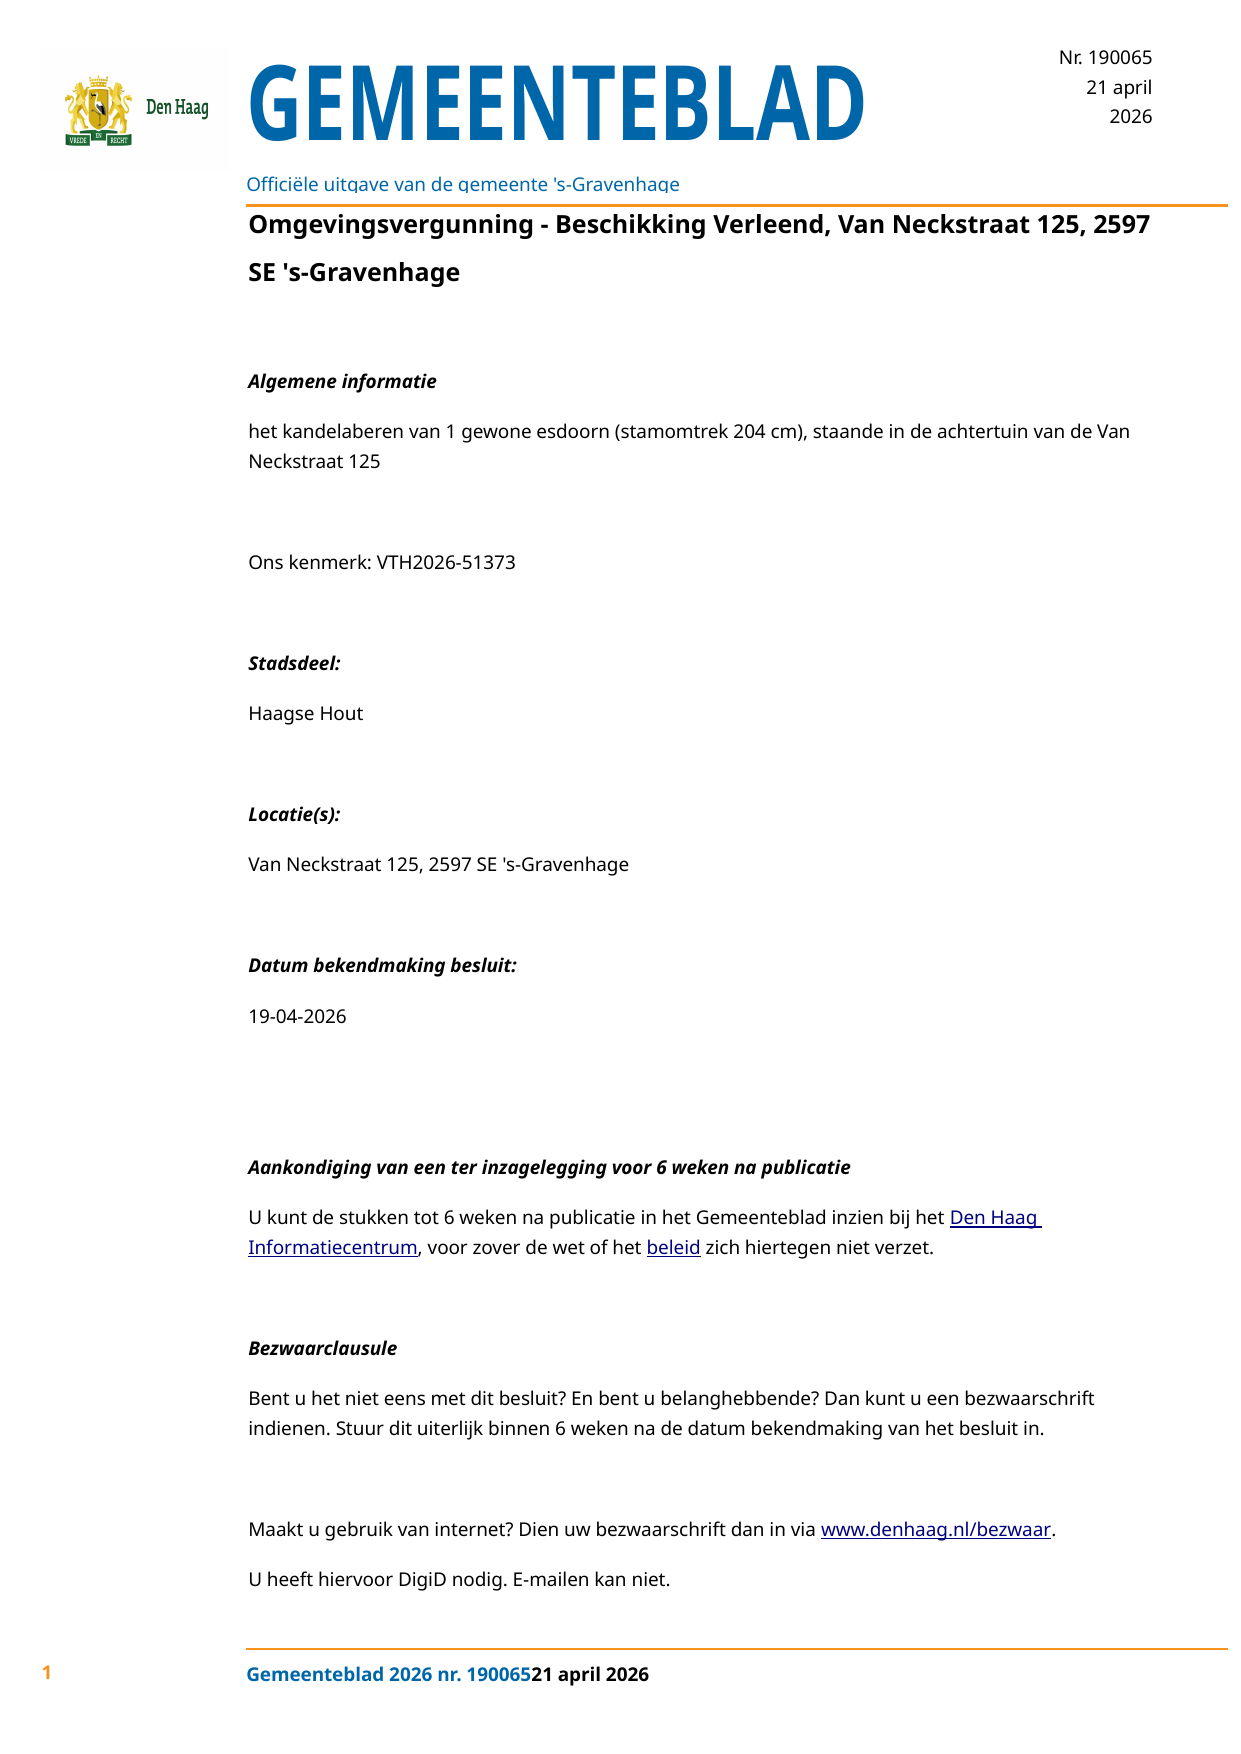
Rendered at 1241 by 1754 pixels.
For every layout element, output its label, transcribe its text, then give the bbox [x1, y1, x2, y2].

text Bent u het niet eens met dit besluit? En bent u belanghebbende? Dan kunt u een bezwaarschrift indienen. Stuur dit uiterlijk binnen 6 weken na de datum bekendmaking van het besluit in. [248, 1385, 1152, 1441]
text Haagse Hout [248, 700, 1152, 726]
text Aankondiging van een ter inzagelegging voor 6 weken na publicatie [248, 1154, 1152, 1180]
text Ons kenmerk: VTH2026-51373 [248, 549, 1152, 575]
picture [41, 47, 231, 172]
text Maakt u gebruik van internet? Dien uw bezwaarschrift dan in via www.denhaag.nl/bezwaar. [248, 1516, 1152, 1542]
text Omgevingsvergunning - Beschikking Verleend, Van Neckstraat 125, 2597 SE 's-Gravenhage [248, 207, 1152, 288]
text Datum bekendmaking besluit: [248, 952, 1152, 978]
text U heeft hiervoor DigiD nodig. E-mailen kan niet. [248, 1566, 1152, 1592]
text Locatie(s): [248, 801, 1152, 827]
text 19-04-2026 [248, 1003, 1152, 1029]
text Algemene informatie [248, 368, 1152, 394]
text Stadsdeel: [248, 650, 1152, 676]
text U kunt de stukken tot 6 weken na publicatie in het Gemeenteblad inzien bij het Den Haag Informatiecentrum, voor zover de wet of het beleid zich hiertegen niet verzet. [248, 1204, 1152, 1260]
text Van Neckstraat 125, 2597 SE 's-Gravenhage [248, 852, 1152, 877]
text Bezwaarclausule [248, 1335, 1152, 1361]
text het kandelaberen van 1 gewone esdoorn (stamomtrek 204 cm), staande in de achtertuin van de Van Neckstraat 125 [248, 419, 1152, 474]
